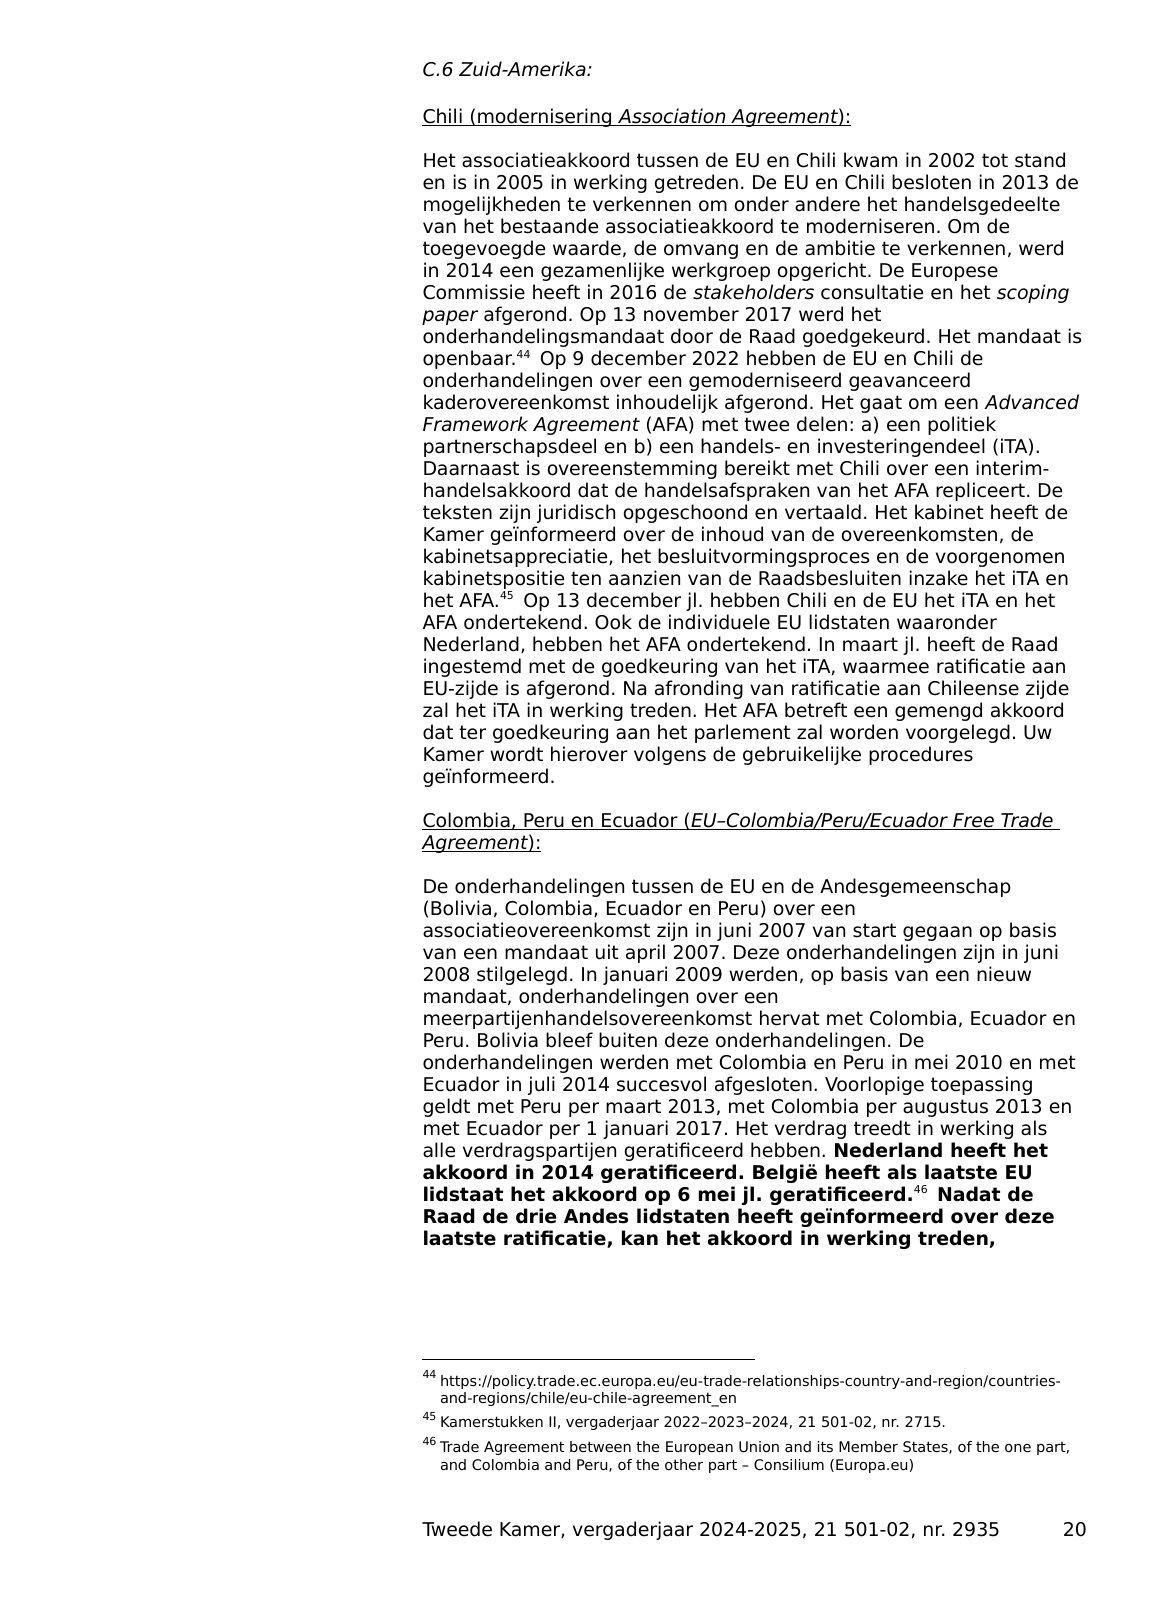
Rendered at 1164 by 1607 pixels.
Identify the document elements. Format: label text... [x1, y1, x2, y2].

subtitle Chili (modernisering Association Agreement): [422, 106, 1087, 128]
text De onderhandelingen tussen de EU en de Andesgemeenschap (Bolivia, Colombia, Ecuador en Peru) over een associatieovereenkomst zijn in juni 2007 van start gegaan op basis van een mandaat uit april 2007. Deze onderhandelingen zijn in juni 2008 stilgelegd. In januari 2009 werden, op basis van een nieuw mandaat, onderhandelingen over een meerpartijenhandelsovereenkomst hervat met Colombia, Ecuador en Peru. Bolivia bleef buiten deze onderhandelingen. De onderhandelingen werden met Colombia en Peru in mei 2010 en met Ecuador in juli 2014 succesvol afgesloten. Voorlopige toepassing geldt met Peru per maart 2013, met Colombia per augustus 2013 en met Ecuador per 1 januari 2017. Het verdrag treedt in werking als alle verdragspartijen geratificeerd hebben. Nederland heeft het akkoord in 2014 geratificeerd. België heeft als laatste EU lidstaat het akkoord op 6 mei jl. geratificeerd. Nadat de Raad de drie Andes lidstaten heeft geïnformeerd over deze laatste ratificatie, kan het akkoord in werking treden, [422, 876, 1087, 1249]
text Het associatieakkoord tussen de EU en Chili kwam in 2002 tot stand en is in 2005 in werking getreden. De EU en Chili besloten in 2013 de mogelijkheden te verkennen om onder andere het handelsgedeelte van het bestaande associatieakkoord te moderniseren. Om de toegevoegde waarde, de omvang en de ambitie te verkennen, werd in 2014 een gezamenlijke werkgroep opgericht. De Europese Commissie heeft in 2016 de stakeholders consultatie en het scoping paper afgerond. Op 13 november 2017 werd het onderhandelingsmandaat door de Raad goedgekeurd. Het mandaat is openbaar. Op 9 december 2022 hebben de EU en Chili de onderhandelingen over een gemoderniseerd geavanceerd kaderovereenkomst inhoudelijk afgerond. Het gaat om een Advanced Framework Agreement (AFA) met twee delen: a) een politiek partnerschapsdeel en b) een handels- en investeringendeel (iTA). Daarnaast is overeenstemming bereikt met Chili over een interim-handelsakkoord dat de handelsafspraken van het AFA repliceert. De teksten zijn juridisch opgeschoond en vertaald. Het kabinet heeft de Kamer geïnformeerd over de inhoud van de overeenkomsten, de kabinetsappreciatie, het besluitvormingsproces en de voorgenomen kabinetspositie ten aanzien van de Raadsbesluiten inzake het iTA en het AFA. Op 13 december jl. hebben Chili en de EU het iTA en het AFA ondertekend. Ook de individuele EU lidstaten waaronder Nederland, hebben het AFA ondertekend. In maart jl. heeft de Raad ingestemd met de goedkeuring van het iTA, waarmee ratificatie aan EU-zijde is afgerond. Na afronding van ratificatie aan Chileense zijde zal het iTA in werking treden. Het AFA betreft een gemengd akkoord dat ter goedkeuring aan het parlement zal worden voorgelegd. Uw Kamer wordt hierover volgens de gebruikelijke procedures geïnformeerd. [422, 150, 1087, 788]
subtitle C.6 Zuid-Amerika: [422, 59, 1087, 81]
subtitle Colombia, Peru en Ecuador (EU–Colombia/Peru/Ecuador Free Trade Agreement): [422, 810, 1087, 854]
text Kamerstukken II, vergaderjaar 2022–2023–2024, 21 501-02, nr. 2715. [422, 1410, 1087, 1432]
text https://policy.trade.ec.europa.eu/eu-trade-relationships-country-and-region/countries-and-regions/chile/eu-chile-agreement_en [422, 1368, 1087, 1407]
text Trade Agreement between the European Union and its Member States, of the one part, and Colombia and Peru, of the other part – Consilium (Europa.eu) [422, 1435, 1087, 1474]
